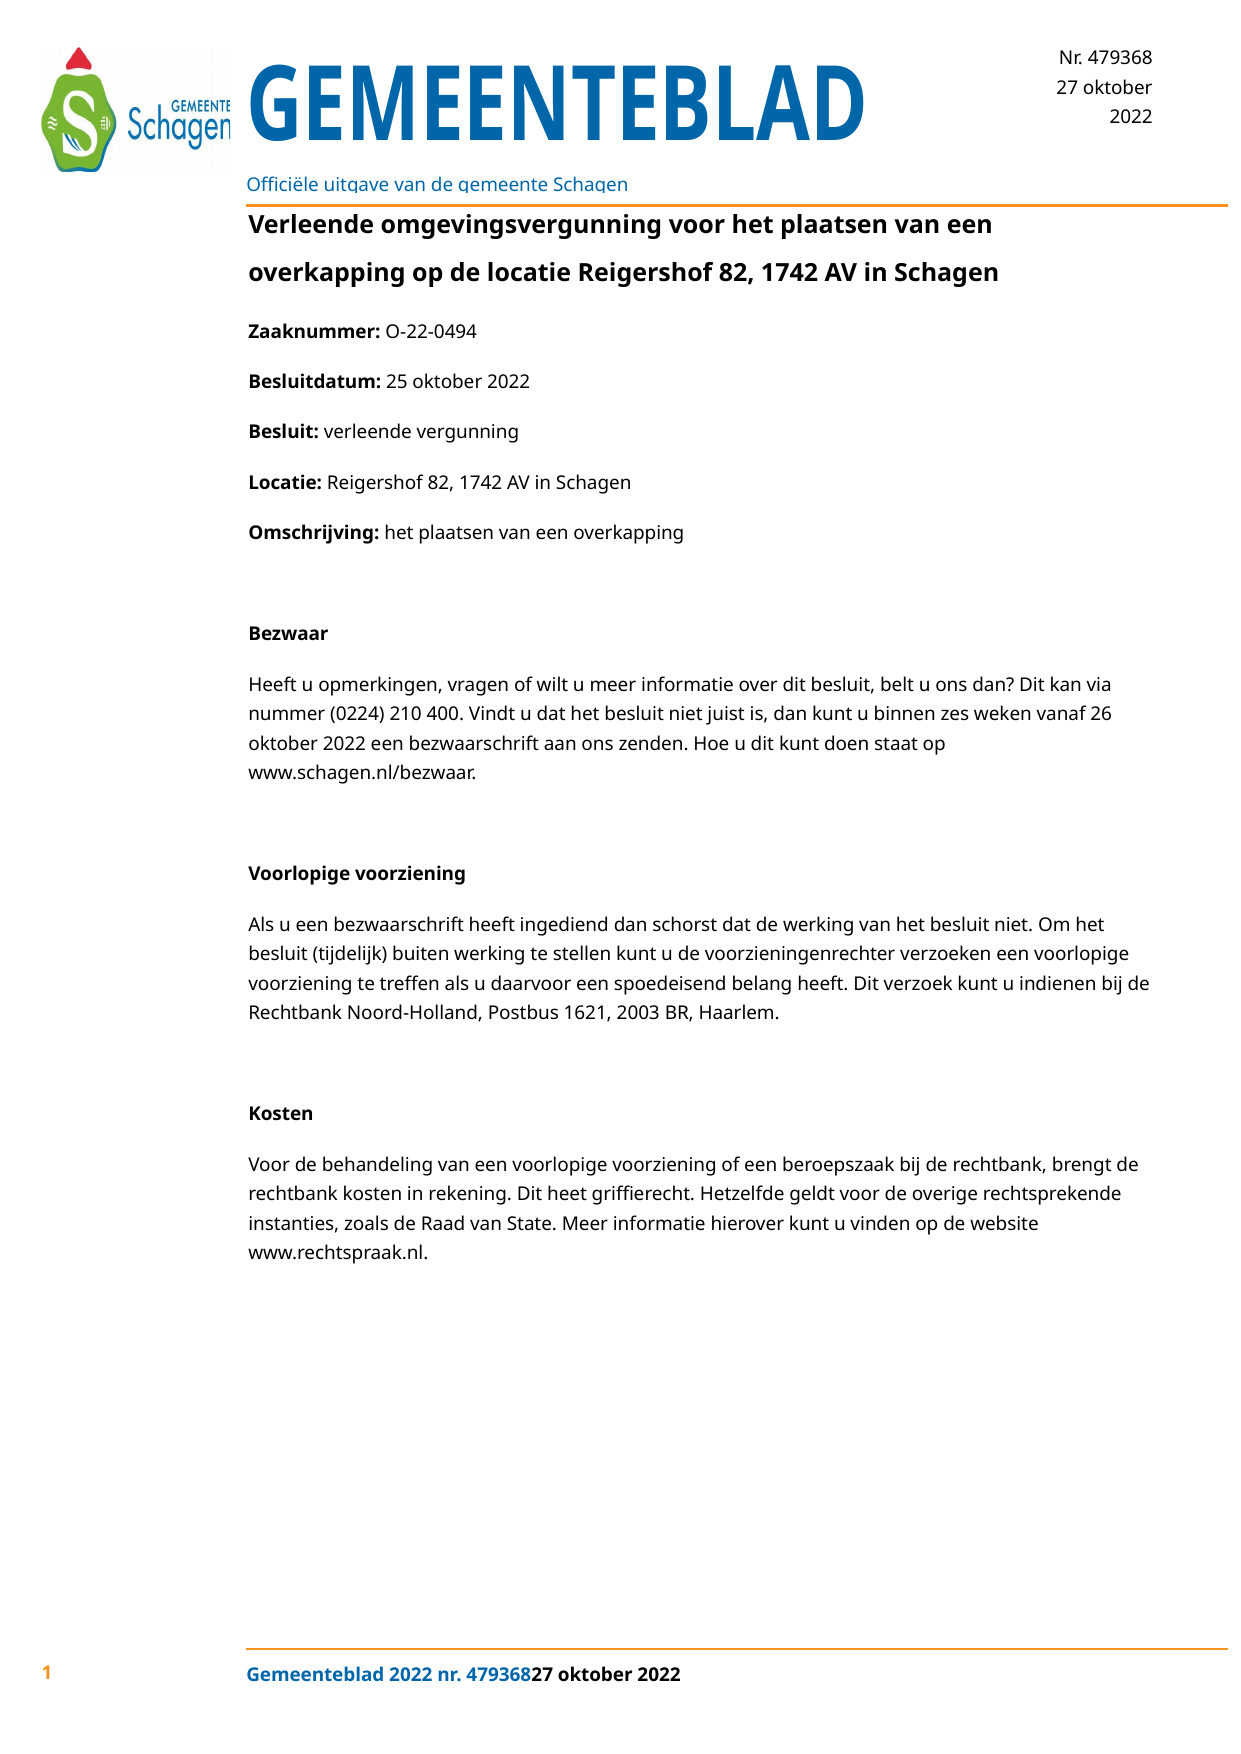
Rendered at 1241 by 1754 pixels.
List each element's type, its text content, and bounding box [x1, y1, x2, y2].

text Verleende omgevingsvergunning voor het plaatsen van een overkapping op de locatie Reigershof 82, 1742 AV in Schagen [248, 207, 1152, 288]
text Voor de behandeling van een voorlopige voorziening of een beroepszaak bij de rechtbank, brengt de rechtbank kosten in rekening. Dit heet griffierecht. Hetzelfde geldt voor de overige rechtsprekende instanties, zoals de Raad van State. Meer informatie hierover kunt u vinden op de website www.rechtspraak.nl. [248, 1151, 1152, 1265]
text Als u een bezwaarschrift heeft ingediend dan schorst dat de werking van het besluit niet. Om het besluit (tijdelijk) buiten werking te stellen kunt u de voorzieningenrechter verzoeken een voorlopige voorziening te treffen als u daarvoor een spoedeisend belang heeft. Dit verzoek kunt u indienen bij de Rechtbank Noord-Holland, Postbus 1621, 2003 BR, Haarlem. [248, 911, 1152, 1025]
text Besluitdatum: 25 oktober 2022 [248, 368, 1152, 394]
text Heeft u opmerkingen, vragen of wilt u meer informatie over dit besluit, belt u ons dan? Dit kan via nummer (0224) 210 400. Vindt u dat het besluit niet juist is, dan kunt u binnen zes weken vanaf 26 oktober 2022 een bezwaarschrift aan ons zenden. Hoe u dit kunt doen staat op www.schagen.nl/bezwaar. [248, 671, 1152, 785]
text Omschrijving: het plaatsen van een overkapping [248, 519, 1152, 545]
text Voorlopige voorziening [248, 860, 1152, 886]
text Zaaknummer: O-22-0494 [248, 318, 1152, 344]
text Besluit: verleende vergunning [248, 419, 1152, 444]
text Locatie: Reigershof 82, 1742 AV in Schagen [248, 469, 1152, 495]
text Kosten [248, 1100, 1152, 1126]
picture [41, 47, 231, 172]
text Bezwaar [248, 620, 1152, 646]
